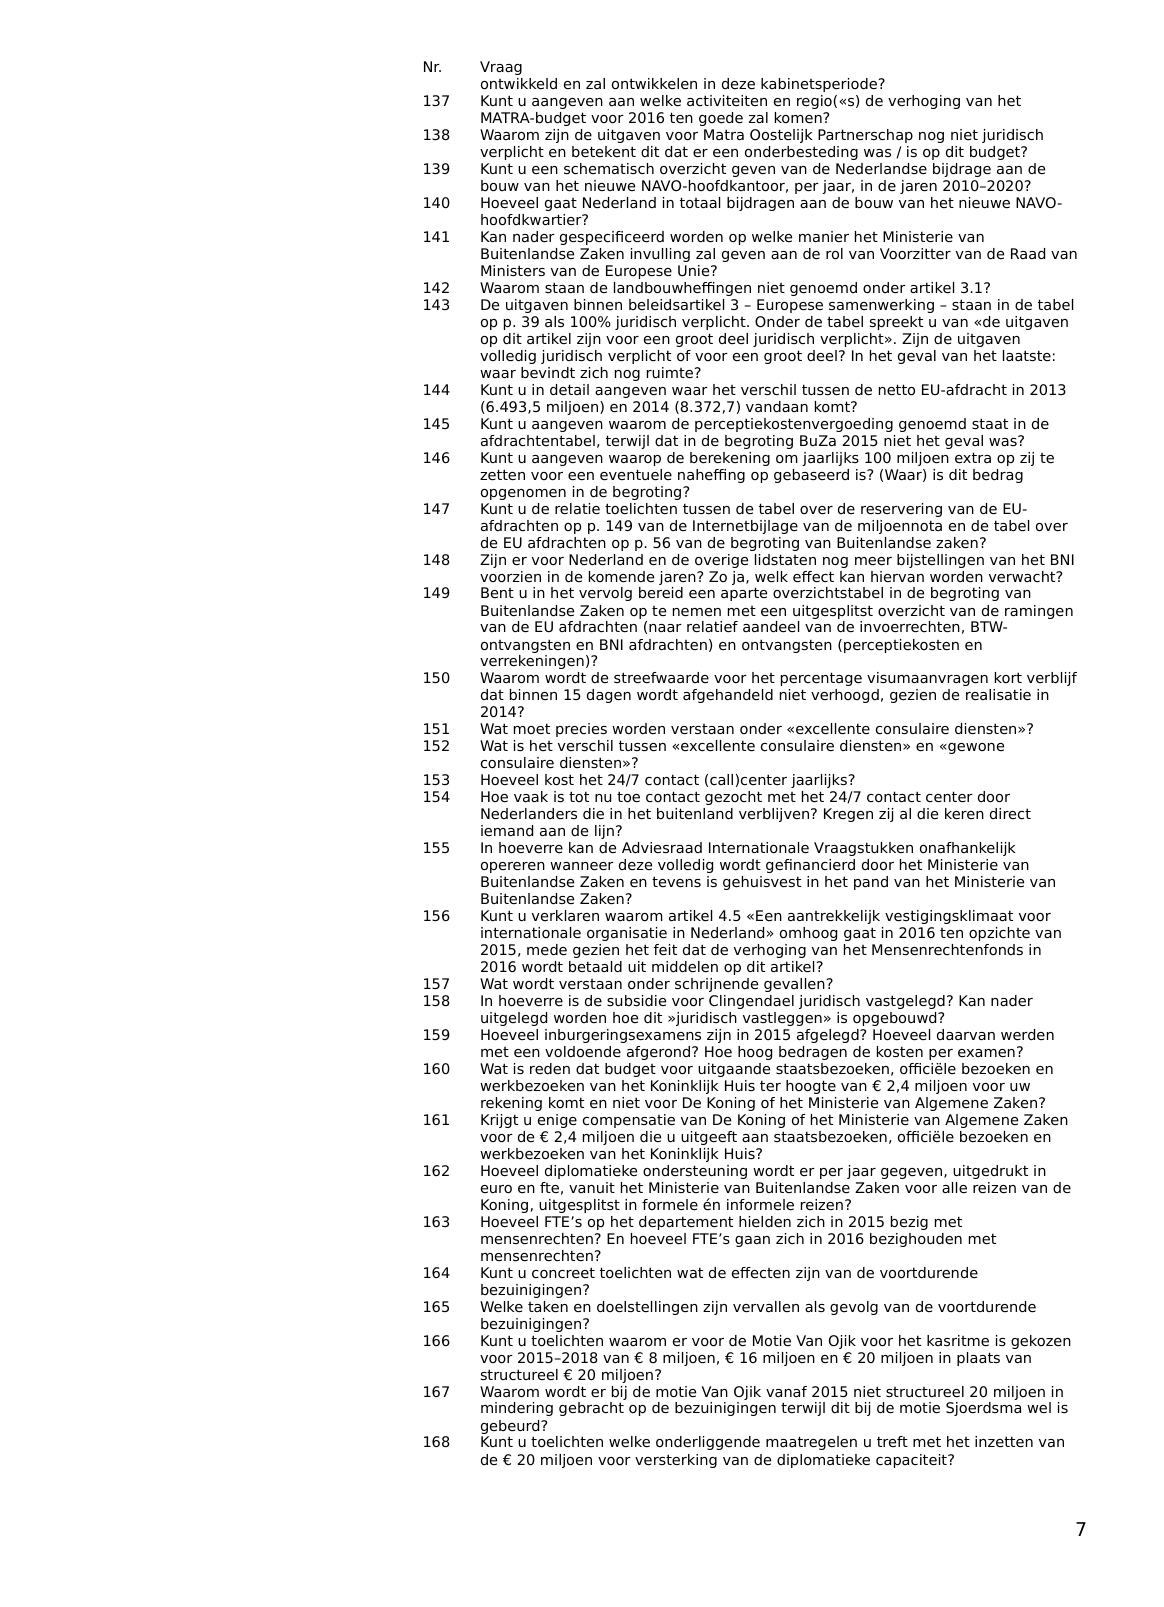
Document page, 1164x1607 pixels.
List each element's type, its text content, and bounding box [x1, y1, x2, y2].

table_cell Wat is het verschil tussen «excellente consulaire diensten» en «gewone consulaire diensten»? [474, 738, 1087, 772]
table_cell 168 [422, 1434, 474, 1468]
table_cell 157 [422, 976, 474, 993]
table_cell De uitgaven binnen beleidsartikel 3 – Europese samenwerking – staan in de tabel op p. 39 als 100% juridisch verplicht. Onder de tabel spreekt u van «de uitgaven op dit artikel zijn voor een groot deel juridisch verplicht». Zijn de uitgaven volledig juridisch verplicht of voor een groot deel? In het geval van het laatste: waar bevindt zich nog ruimte? [474, 297, 1087, 382]
table_cell 159 [422, 1027, 474, 1061]
table_cell 155 [422, 840, 474, 908]
table_cell Wat moet precies worden verstaan onder «excellente consulaire diensten»? [474, 721, 1087, 738]
table_cell 151 [422, 721, 474, 738]
table_cell Waarom wordt de streefwaarde voor het percentage visumaanvragen kort verblijf dat binnen 15 dagen wordt afgehandeld niet verhoogd, gezien de realisatie in 2014? [474, 670, 1087, 721]
table_cell 160 [422, 1061, 474, 1112]
table_cell 167 [422, 1384, 474, 1434]
table_cell 152 [422, 738, 474, 772]
table_cell Kunt u de relatie toelichten tussen de tabel over de reservering van de EU-afdrachten op p. 149 van de Internetbijlage van de miljoennota en de tabel over de EU afdrachten op p. 56 van de begroting van Buitenlandse zaken? [474, 501, 1087, 551]
table_cell 144 [422, 382, 474, 416]
table_cell Hoeveel gaat Nederland in totaal bijdragen aan de bouw van het nieuwe NAVO-hoofdkwartier? [474, 195, 1087, 229]
table_cell 145 [422, 416, 474, 449]
table_cell Krijgt u enige compensatie van De Koning of het Ministerie van Algemene Zaken voor de € 2,4 miljoen die u uitgeeft aan staatsbezoeken, officiële bezoeken en werkbezoeken van het Koninklijk Huis? [474, 1112, 1087, 1163]
table_cell In hoeverre kan de Adviesraad Internationale Vraagstukken onafhankelijk opereren wanneer deze volledig wordt gefinancierd door het Ministerie van Buitenlandse Zaken en tevens is gehuisvest in het pand van het Ministerie van Buitenlandse Zaken? [474, 840, 1087, 908]
table_cell 163 [422, 1214, 474, 1264]
table_cell Kan nader gespecificeerd worden op welke manier het Ministerie van Buitenlandse Zaken invulling zal geven aan de rol van Voorzitter van de Raad van Ministers van de Europese Unie? [474, 229, 1087, 280]
table_cell 143 [422, 297, 474, 382]
table_cell 158 [422, 993, 474, 1027]
table_cell In hoeverre is de subsidie voor Clingendael juridisch vastgelegd? Kan nader uitgelegd worden hoe dit »juridisch vastleggen» is opgebouwd? [474, 993, 1087, 1027]
table_cell Kunt u aangeven waarop de berekening om jaarlijks 100 miljoen extra op zij te zetten voor een eventuele naheffing op gebaseerd is? (Waar) is dit bedrag opgenomen in de begroting? [474, 450, 1087, 501]
table_cell 165 [422, 1299, 474, 1332]
table_cell 166 [422, 1333, 474, 1383]
table_cell Welke taken en doelstellingen zijn vervallen als gevolg van de voortdurende bezuinigingen? [474, 1299, 1087, 1332]
table_cell Waarom wordt er bij de motie Van Ojik vanaf 2015 niet structureel 20 miljoen in mindering gebracht op de bezuinigingen terwijl dit bij de motie Sjoerdsma wel is gebeurd? [474, 1384, 1087, 1434]
table_cell 150 [422, 670, 474, 721]
table_cell Waarom zijn de uitgaven voor Matra Oostelijk Partnerschap nog niet juridisch verplicht en betekent dit dat er een onderbesteding was / is op dit budget? [474, 127, 1087, 161]
table_cell 153 [422, 772, 474, 789]
table_cell [422, 76, 474, 93]
table_cell Hoeveel inburgeringsexamens zijn in 2015 afgelegd? Hoeveel daarvan werden met een voldoende afgerond? Hoe hoog bedragen de kosten per examen? [474, 1027, 1087, 1061]
table_cell Kunt u aangeven aan welke activiteiten en regio(«s) de verhoging van het MATRA-budget voor 2016 ten goede zal komen? [474, 93, 1087, 127]
table_cell 154 [422, 789, 474, 840]
table_cell 146 [422, 450, 474, 501]
table_cell 142 [422, 280, 474, 297]
table_cell ontwikkeld en zal ontwikkelen in deze kabinetsperiode? [474, 76, 1087, 93]
table_cell 161 [422, 1112, 474, 1163]
table_cell Waarom staan de landbouwheffingen niet genoemd onder artikel 3.1? [474, 280, 1087, 297]
table_cell Kunt u toelichten waarom er voor de Motie Van Ojik voor het kasritme is gekozen voor 2015–2018 van € 8 miljoen, € 16 miljoen en € 20 miljoen in plaats van structureel € 20 miljoen? [474, 1333, 1087, 1383]
table_cell 139 [422, 161, 474, 195]
table_cell Bent u in het vervolg bereid een aparte overzichtstabel in de begroting van Buitenlandse Zaken op te nemen met een uitgesplitst overzicht van de ramingen van de EU afdrachten (naar relatief aandeel van de invoerrechten, BTW-ontvangsten en BNI afdrachten) en ontvangsten (perceptiekosten en verrekeningen)? [474, 585, 1087, 670]
table_cell 137 [422, 93, 474, 127]
table_cell Hoeveel FTE’s op het departement hielden zich in 2015 bezig met mensenrechten? En hoeveel FTE’s gaan zich in 2016 bezighouden met mensenrechten? [474, 1214, 1087, 1264]
table_cell Kunt u aangeven waarom de perceptiekostenvergoeding genoemd staat in de afdrachtentabel, terwijl dat in de begroting BuZa 2015 niet het geval was? [474, 416, 1087, 449]
table_cell Wat wordt verstaan onder schrijnende gevallen? [474, 976, 1087, 993]
table_cell Kunt u concreet toelichten wat de effecten zijn van de voortdurende bezuinigingen? [474, 1265, 1087, 1298]
table_cell Kunt u een schematisch overzicht geven van de Nederlandse bijdrage aan de bouw van het nieuwe NAVO-hoofdkantoor, per jaar, in de jaren 2010–2020? [474, 161, 1087, 195]
table_cell Zijn er voor Nederland en de overige lidstaten nog meer bijstellingen van het BNI voorzien in de komende jaren? Zo ja, welk effect kan hiervan worden verwacht? [474, 551, 1087, 585]
table_cell 149 [422, 585, 474, 670]
table_cell Hoeveel diplomatieke ondersteuning wordt er per jaar gegeven, uitgedrukt in euro en fte, vanuit het Ministerie van Buitenlandse Zaken voor alle reizen van de Koning, uitgesplitst in formele én informele reizen? [474, 1163, 1087, 1214]
table_cell 147 [422, 501, 474, 551]
table_cell 156 [422, 908, 474, 976]
table_cell 138 [422, 127, 474, 161]
table_cell 141 [422, 229, 474, 280]
table_header Nr. [422, 59, 474, 76]
table_cell 164 [422, 1265, 474, 1298]
table_cell Hoeveel kost het 24/7 contact (call)center jaarlijks? [474, 772, 1087, 789]
table_cell Hoe vaak is tot nu toe contact gezocht met het 24/7 contact center door Nederlanders die in het buitenland verblijven? Kregen zij al die keren direct iemand aan de lijn? [474, 789, 1087, 840]
table_cell Kunt u toelichten welke onderliggende maatregelen u treft met het inzetten van de € 20 miljoen voor versterking van de diplomatieke capaciteit? [474, 1434, 1087, 1468]
table_cell Kunt u in detail aangeven waar het verschil tussen de netto EU-afdracht in 2013 (6.493,5 miljoen) en 2014 (8.372,7) vandaan komt? [474, 382, 1087, 416]
table_header Vraag [474, 59, 1087, 76]
table_cell 162 [422, 1163, 474, 1214]
table_cell Wat is reden dat budget voor uitgaande staatsbezoeken, officiële bezoeken en werkbezoeken van het Koninklijk Huis ter hoogte van € 2,4 miljoen voor uw rekening komt en niet voor De Koning of het Ministerie van Algemene Zaken? [474, 1061, 1087, 1112]
table_cell 140 [422, 195, 474, 229]
table_cell 148 [422, 551, 474, 585]
table_cell Kunt u verklaren waarom artikel 4.5 «Een aantrekkelijk vestigingsklimaat voor internationale organisatie in Nederland» omhoog gaat in 2016 ten opzichte van 2015, mede gezien het feit dat de verhoging van het Mensenrechtenfonds in 2016 wordt betaald uit middelen op dit artikel? [474, 908, 1087, 976]
